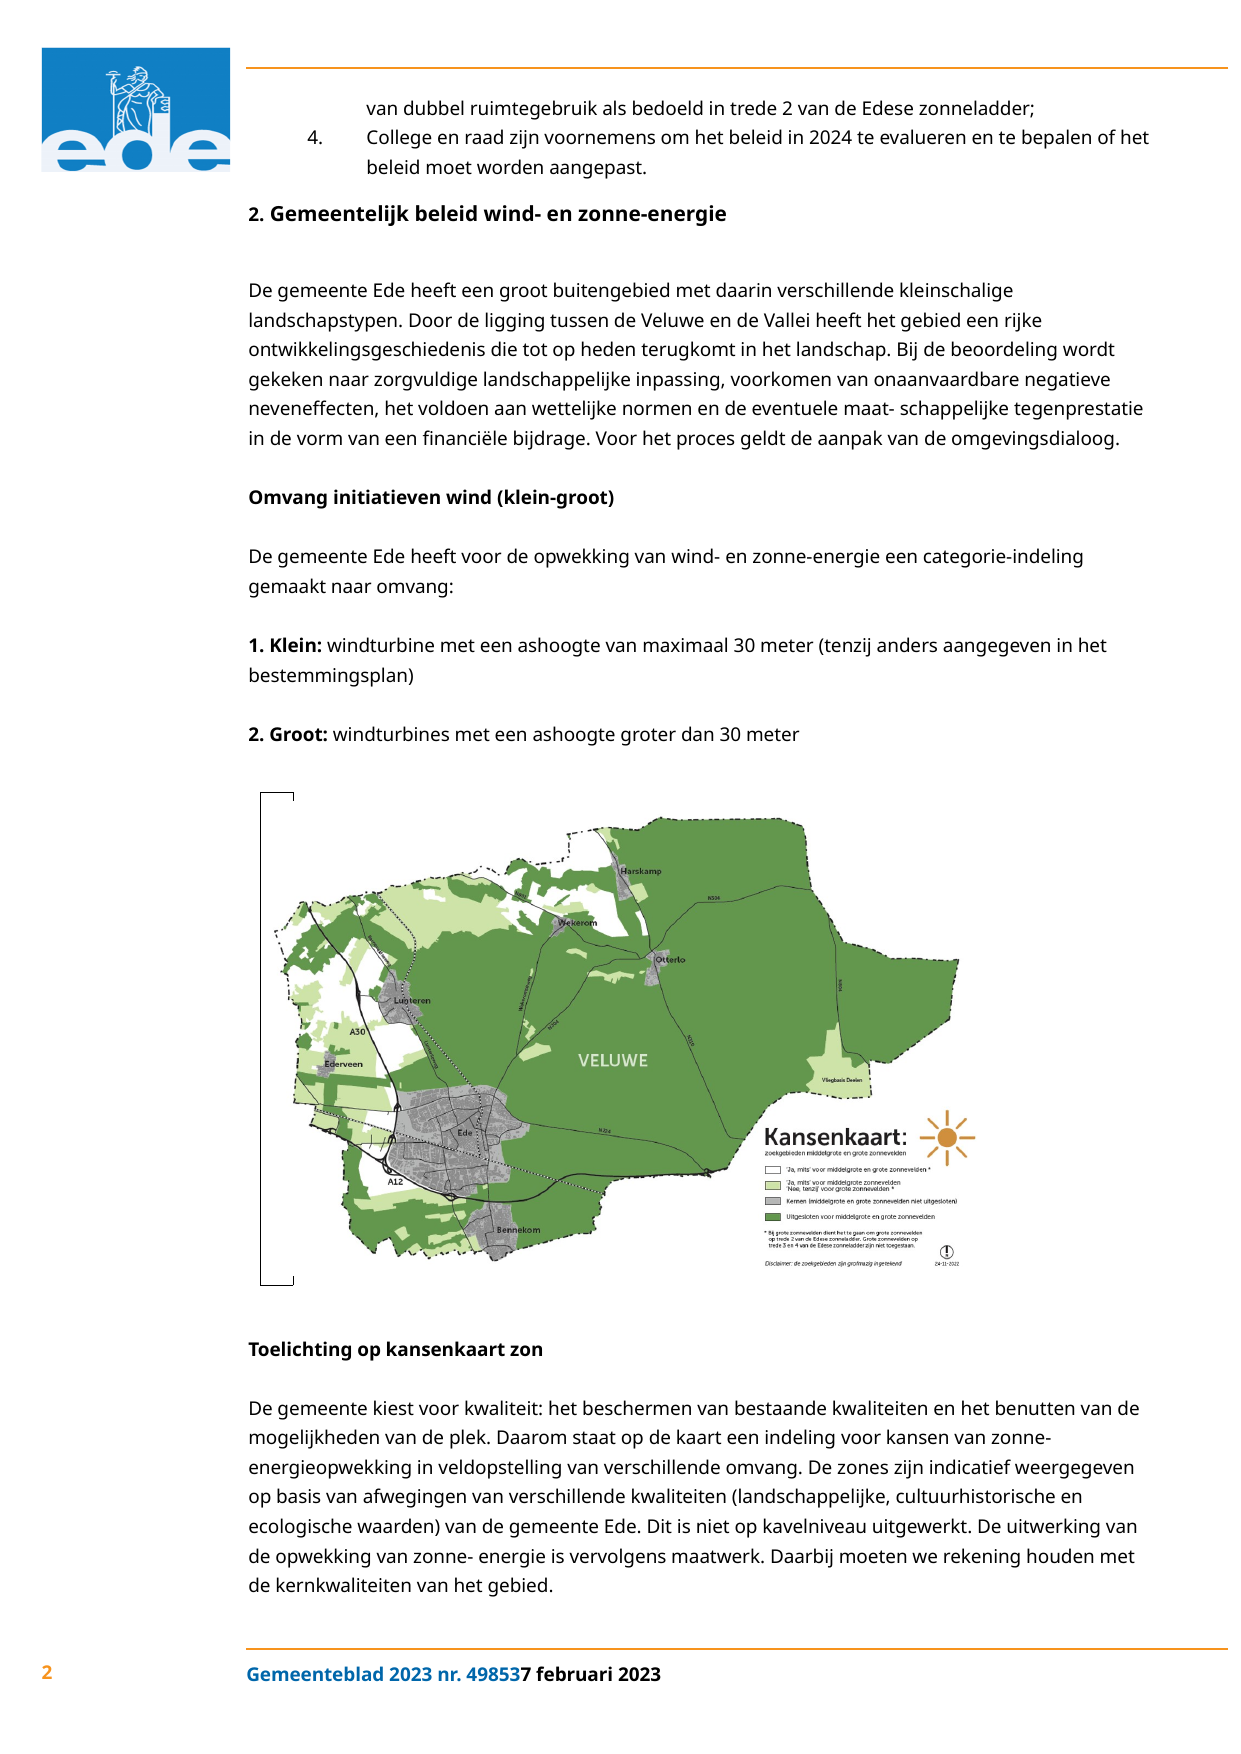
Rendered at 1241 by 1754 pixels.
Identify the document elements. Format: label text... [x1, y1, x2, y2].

list College en raad zijn voornemens om het beleid in 2024 te evalueren en te bepalen of het beleid moet worden aangepast. [307, 124, 1152, 180]
text De gemeente Ede heeft voor de opwekking van wind- en zonne-energie een categorie-indeling gemaakt naar omvang: [248, 543, 1152, 599]
text De gemeente Ede heeft een groot buitengebied met daarin verschillende kleinschalige landschapstypen. Door de ligging tussen de Veluwe en de Vallei heeft het gebied een rijke ontwikkelingsgeschiedenis die tot op heden terugkomt in het landschap. Bij de beoordeling wordt gekeken naar zorgvuldige landschappelijke inpassing, voorkomen van onaanvaardbare negatieve neveneffecten, het voldoen aan wettelijke normen en de eventuele maat- schappelijke tegenprestatie in de vorm van een financiële bijdrage. Voor het proces geldt de aanpak van de omgevingsdialoog. [248, 277, 1152, 451]
text Omvang initiatieven wind (klein-groot) [248, 484, 1152, 510]
picture [268, 801, 978, 1276]
picture [41, 47, 231, 172]
text Toelichting op kansenkaart zon [248, 1336, 1152, 1361]
text 2. Groot: windturbines met een ashoogte groter dan 30 meter [248, 721, 1152, 747]
text 1. Klein: windturbine met een ashoogte van maximaal 30 meter (tenzij anders aangegeven in het bestemmingsplan) [248, 632, 1152, 688]
list van dubbel ruimtegebruik als bedoeld in trede 2 van de Edese zonneladder; [307, 95, 1152, 121]
text 2. Gemeentelijk beleid wind- en zonne-energie [248, 199, 1152, 228]
text De gemeente kiest voor kwaliteit: het beschermen van bestaande kwaliteiten en het benutten van de mogelijkheden van de plek. Daarom staat op de kaart een indeling voor kansen van zonne-energieopwekking in veldopstelling van verschillende omvang. De zones zijn indicatief weergegeven op basis van afwegingen van verschillende kwaliteiten (landschappelijke, cultuurhistorische en ecologische waarden) van de gemeente Ede. Dit is niet op kavelniveau uitgewerkt. De uitwerking van de opwekking van zonne- energie is vervolgens maatwerk. Daarbij moeten we rekening houden met de kernkwaliteiten van het gebied. [248, 1395, 1152, 1598]
